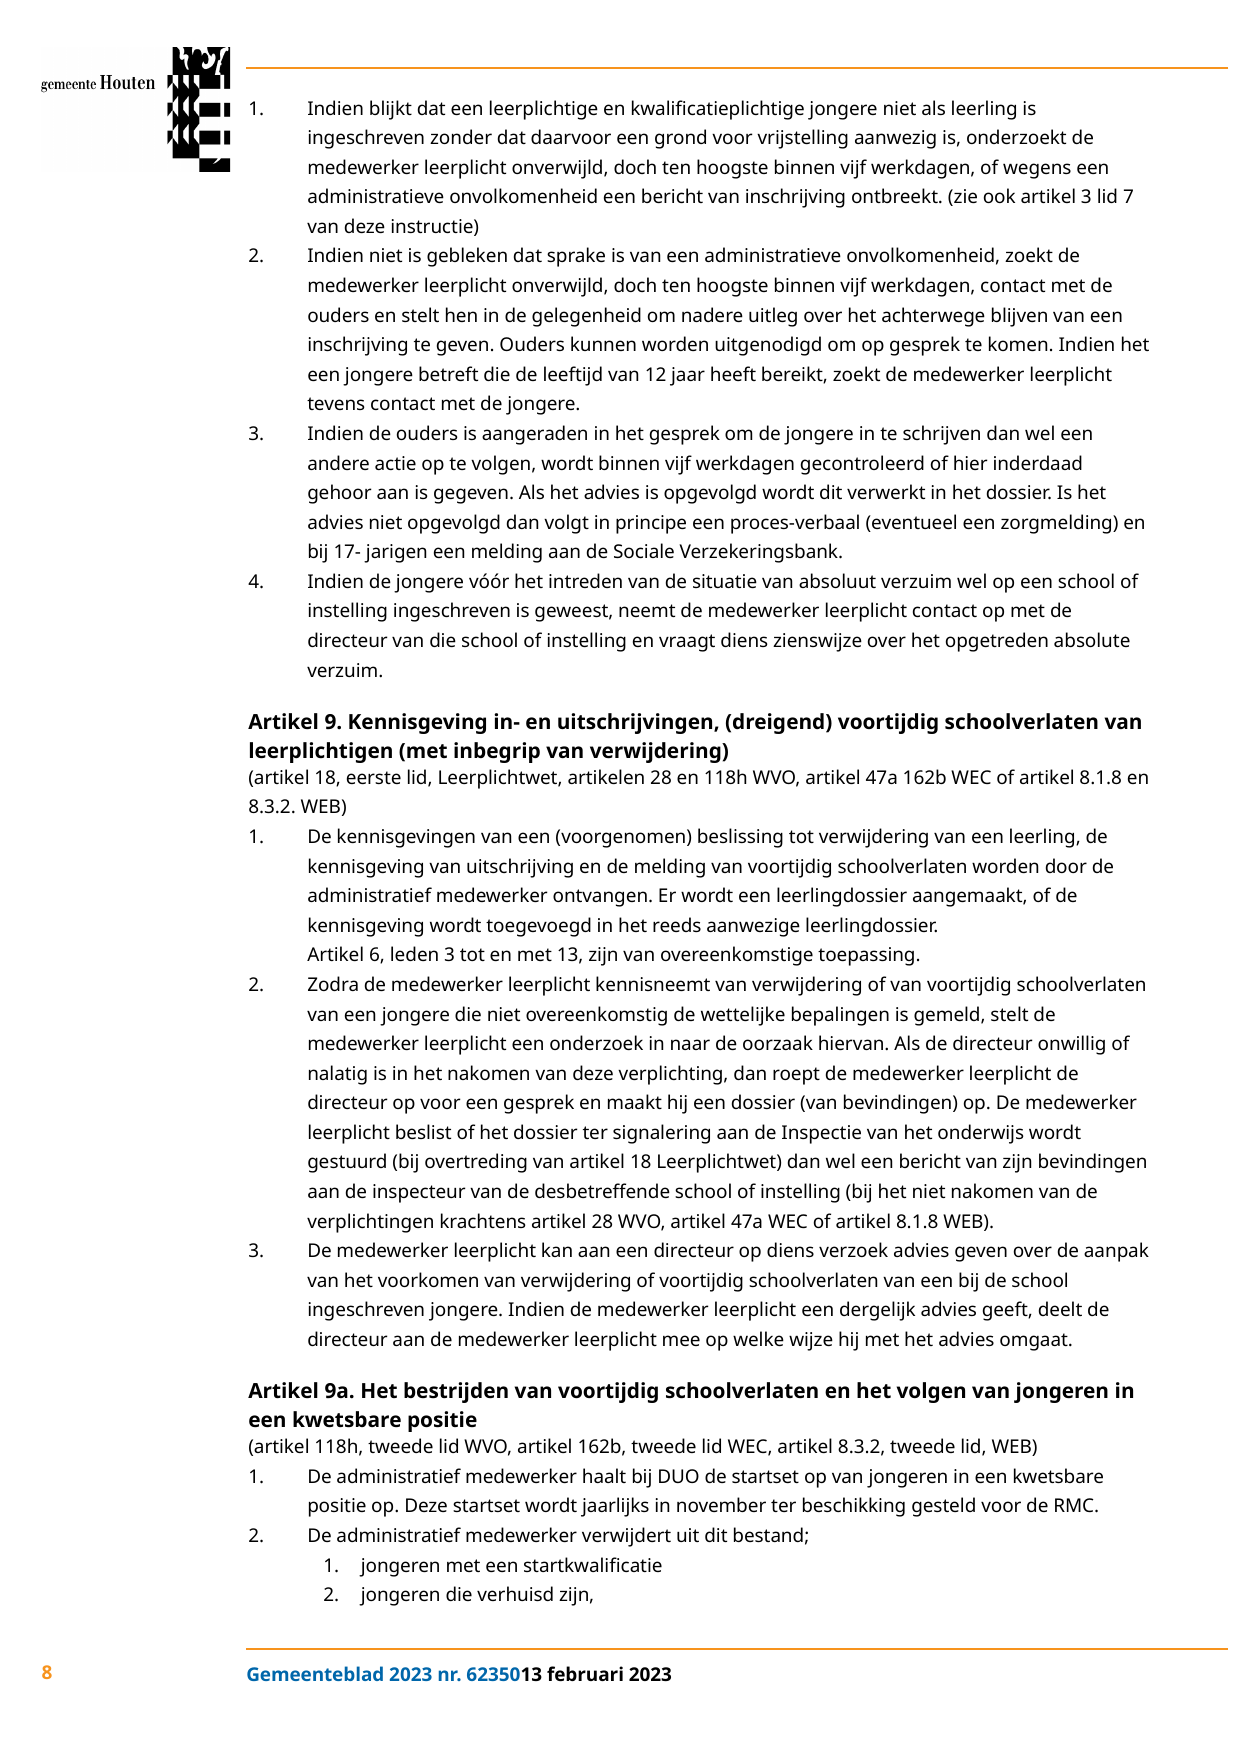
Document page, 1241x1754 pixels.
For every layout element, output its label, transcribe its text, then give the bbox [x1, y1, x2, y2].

list Indien de ouders is aangeraden in het gesprek om de jongere in te schrijven dan wel een andere actie op te volgen, wordt binnen vijf werkdagen gecontroleerd of hier inderdaad gehoor aan is gegeven. Als het advies is opgevolgd wordt dit verwerkt in het dossier. Is het advies niet opgevolgd dan volgt in principe een proces-verbaal (eventueel een zorgmelding) en bij 17- jarigen een melding aan de Sociale Verzekeringsbank. [248, 420, 1152, 564]
list De administratief medewerker verwijdert uit dit bestand; [248, 1522, 1152, 1548]
list Indien de jongere vóór het intreden van de situatie van absoluut verzuim wel op een school of instelling ingeschreven is geweest, neemt de medewerker leerplicht contact op met de directeur van die school of instelling en vraagt diens zienswijze over het opgetreden absolute verzuim. [248, 568, 1152, 683]
text (artikel 18, eerste lid, Leerplichtwet, artikelen 28 en 118h WVO, artikel 47a 162b WEC of artikel 8.1.8 en 8.3.2. WEB) [248, 764, 1152, 819]
list Indien niet is gebleken dat sprake is van een administratieve onvolkomenheid, zoekt de medewerker leerplicht onverwijld, doch ten hoogste binnen vijf werkdagen, contact met de ouders en stelt hen in de gelegenheid om nadere uitleg over het achterwege blijven van een inschrijving te geven. Ouders kunnen worden uitgenodigd om op gesprek te komen. Indien het een jongere betreft die de leeftijd van 12 jaar heeft bereikt, zoekt de medewerker leerplicht tevens contact met de jongere. [248, 243, 1152, 416]
text Artikel 9. Kennisgeving in- en uitschrijvingen, (dreigend) voortijdig schoolverlaten van leerplichtigen (met inbegrip van verwijdering) [248, 707, 1152, 764]
list Indien blijkt dat een leerplichtige en kwalificatieplichtige jongere niet als leerling is ingeschreven zonder dat daarvoor een grond voor vrijstelling aanwezig is, onderzoekt de medewerker leerplicht onverwijld, doch ten hoogste binnen vijf werkdagen, of wegens een administratieve onvolkomenheid een bericht van inschrijving ontbreekt. (zie ook artikel 3 lid 7 van deze instructie) [248, 95, 1152, 239]
text (artikel 118h, tweede lid WVO, artikel 162b, tweede lid WEC, artikel 8.3.2, tweede lid, WEB) [248, 1433, 1152, 1459]
text Artikel 9a. Het bestrijden van voortijdig schoolverlaten en het volgen van jongeren in een kwetsbare positie [248, 1377, 1152, 1433]
list Zodra de medewerker leerplicht kennisneemt van verwijdering of van voortijdig schoolverlaten van een jongere die niet overeenkomstig de wettelijke bepalingen is gemeld, stelt de medewerker leerplicht een onderzoek in naar de oorzaak hiervan. Als de directeur onwillig of nalatig is in het nakomen van deze verplichting, dan roept de medewerker leerplicht de directeur op voor een gesprek en maakt hij een dossier (van bevindingen) op. De medewerker leerplicht beslist of het dossier ter signalering aan de Inspectie van het onderwijs wordt gestuurd (bij overtreding van artikel 18 Leerplichtwet) dan wel een bericht van zijn bevindingen aan de inspecteur van de desbetreffende school of instelling (bij het niet nakomen van de verplichtingen krachtens artikel 28 WVO, artikel 47a WEC of artikel 8.1.8 WEB). [248, 971, 1152, 1234]
list De administratief medewerker haalt bij DUO de startset op van jongeren in een kwetsbare positie op. Deze startset wordt jaarlijks in november ter beschikking gesteld voor de RMC. [248, 1463, 1152, 1518]
picture [41, 47, 231, 172]
list jongeren die verhuisd zijn, [323, 1581, 1152, 1607]
list Artikel 6, leden 3 tot en met 13, zijn van overeenkomstige toepassing. [248, 942, 1152, 967]
list jongeren met een startkwalificatie [323, 1552, 1152, 1578]
list De kennisgevingen van een (voorgenomen) beslissing tot verwijdering van een leerling, de kennisgeving van uitschrijving en de melding van voortijdig schoolverlaten worden door de administratief medewerker ontvangen. Er wordt een leerlingdossier aangemaakt, of de kennisgeving wordt toegevoegd in het reeds aanwezige leerlingdossier. [248, 823, 1152, 938]
list De medewerker leerplicht kan aan een directeur op diens verzoek advies geven over de aanpak van het voorkomen van verwijdering of voortijdig schoolverlaten van een bij de school ingeschreven jongere. Indien de medewerker leerplicht een dergelijk advies geeft, deelt de directeur aan de medewerker leerplicht mee op welke wijze hij met het advies omgaat. [248, 1237, 1152, 1352]
